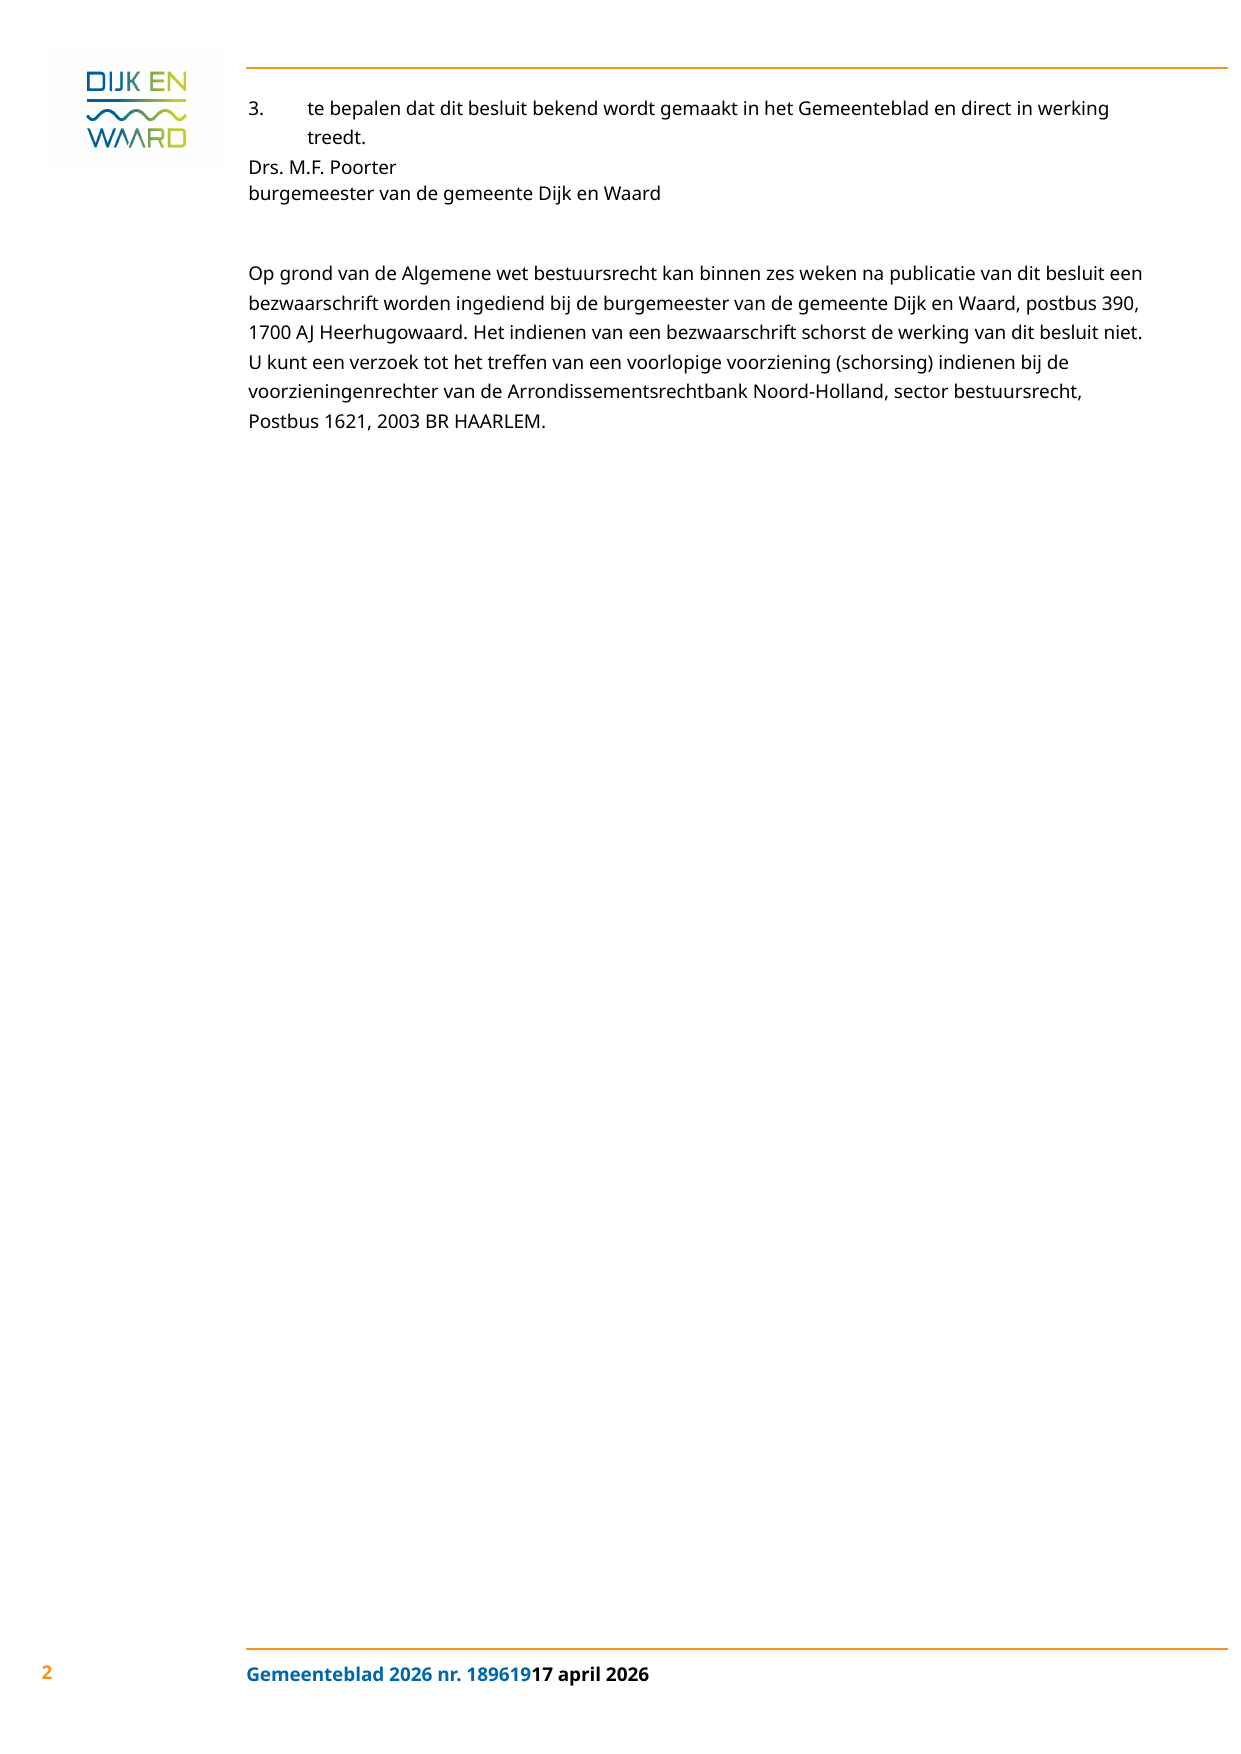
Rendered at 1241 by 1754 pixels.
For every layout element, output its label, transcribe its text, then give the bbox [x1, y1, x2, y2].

text Op grond van de Algemene wet bestuursrecht kan binnen zes weken na publicatie van dit besluit een bezwaarschrift worden ingediend bij de burgemeester van de gemeente Dijk en Waard, postbus 390, 1700 AJ Heerhugowaard. Het indienen van een bezwaarschrift schorst de werking van dit besluit niet. U kunt een verzoek tot het treffen van een voorlopige voorziening (schorsing) indienen bij de voorzieningenrechter van de Arrondissementsrechtbank Noord-Holland, sector bestuursrecht, Postbus 1621, 2003 BR HAARLEM. [248, 260, 1152, 434]
text Drs. M.F. Poorter [248, 154, 1152, 180]
text burgemeester van de gemeente Dijk en Waard [248, 180, 1152, 205]
picture [41, 47, 231, 172]
list te bepalen dat dit besluit bekend wordt gemaakt in het Gemeenteblad en direct in werking treedt. [248, 95, 1152, 150]
